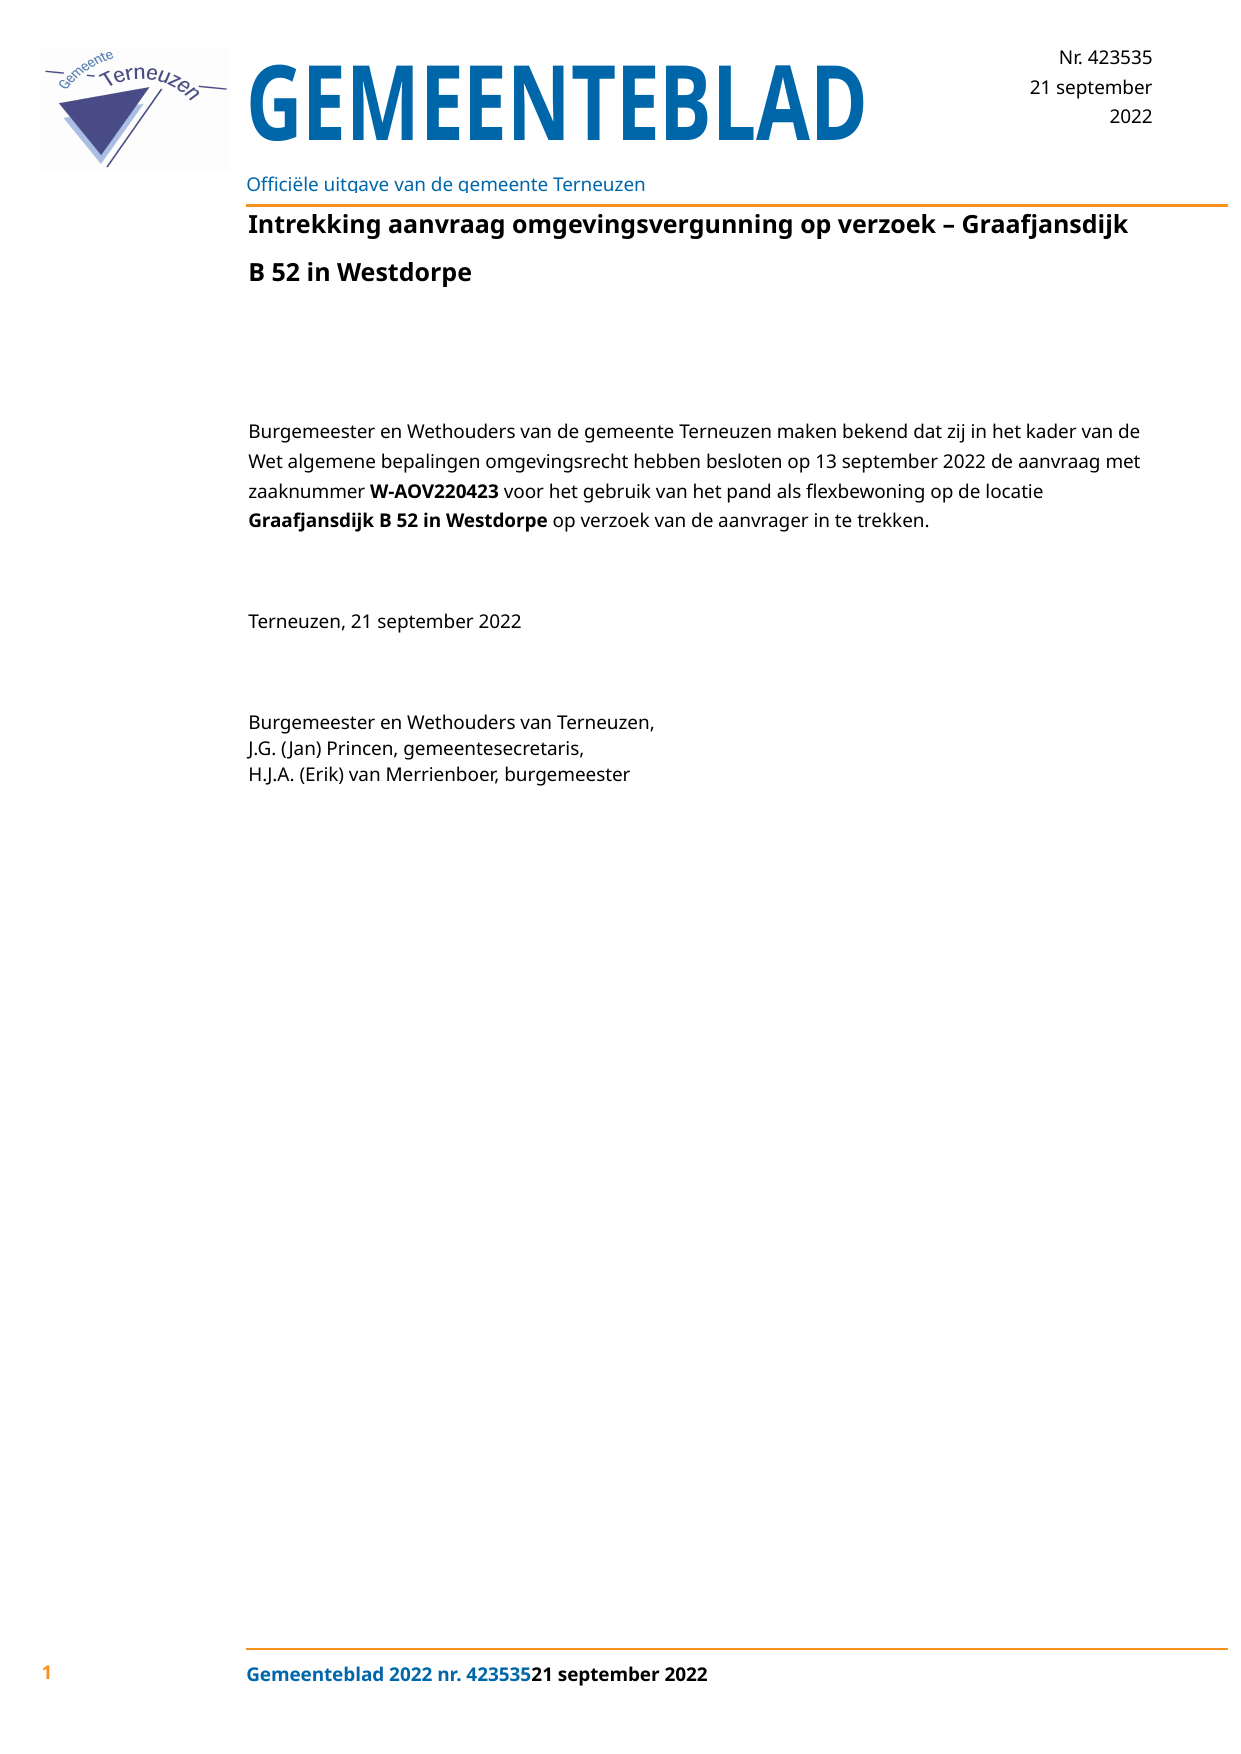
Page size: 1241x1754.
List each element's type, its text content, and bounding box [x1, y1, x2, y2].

table_cell H.J.A. (Erik) van Merrienboer, burgemeester [248, 761, 1152, 786]
table_cell [700, 786, 1152, 812]
table_cell [248, 786, 700, 812]
text Terneuzen, 21 september 2022 [248, 608, 1152, 634]
table_cell J.G. (Jan) Princen, gemeentesecretaris, [248, 735, 700, 761]
table_cell [700, 735, 1152, 761]
picture [41, 47, 231, 172]
text Intrekking aanvraag omgevingsvergunning op verzoek – Graafjansdijk B 52 in Westdorpe [248, 207, 1152, 288]
text Burgemeester en Wethouders van de gemeente Terneuzen maken bekend dat zij in het kader van de Wet algemene bepalingen omgevingsrecht hebben besloten op 13 september 2022 de aanvraag met zaaknummer W-AOV220423 voor het gebruik van het pand als flexbewoning op de locatie Graafjansdijk B 52 in Westdorpe op verzoek van de aanvrager in te trekken. [248, 419, 1152, 533]
table_header Burgemeester en Wethouders van Terneuzen, [248, 709, 1152, 735]
